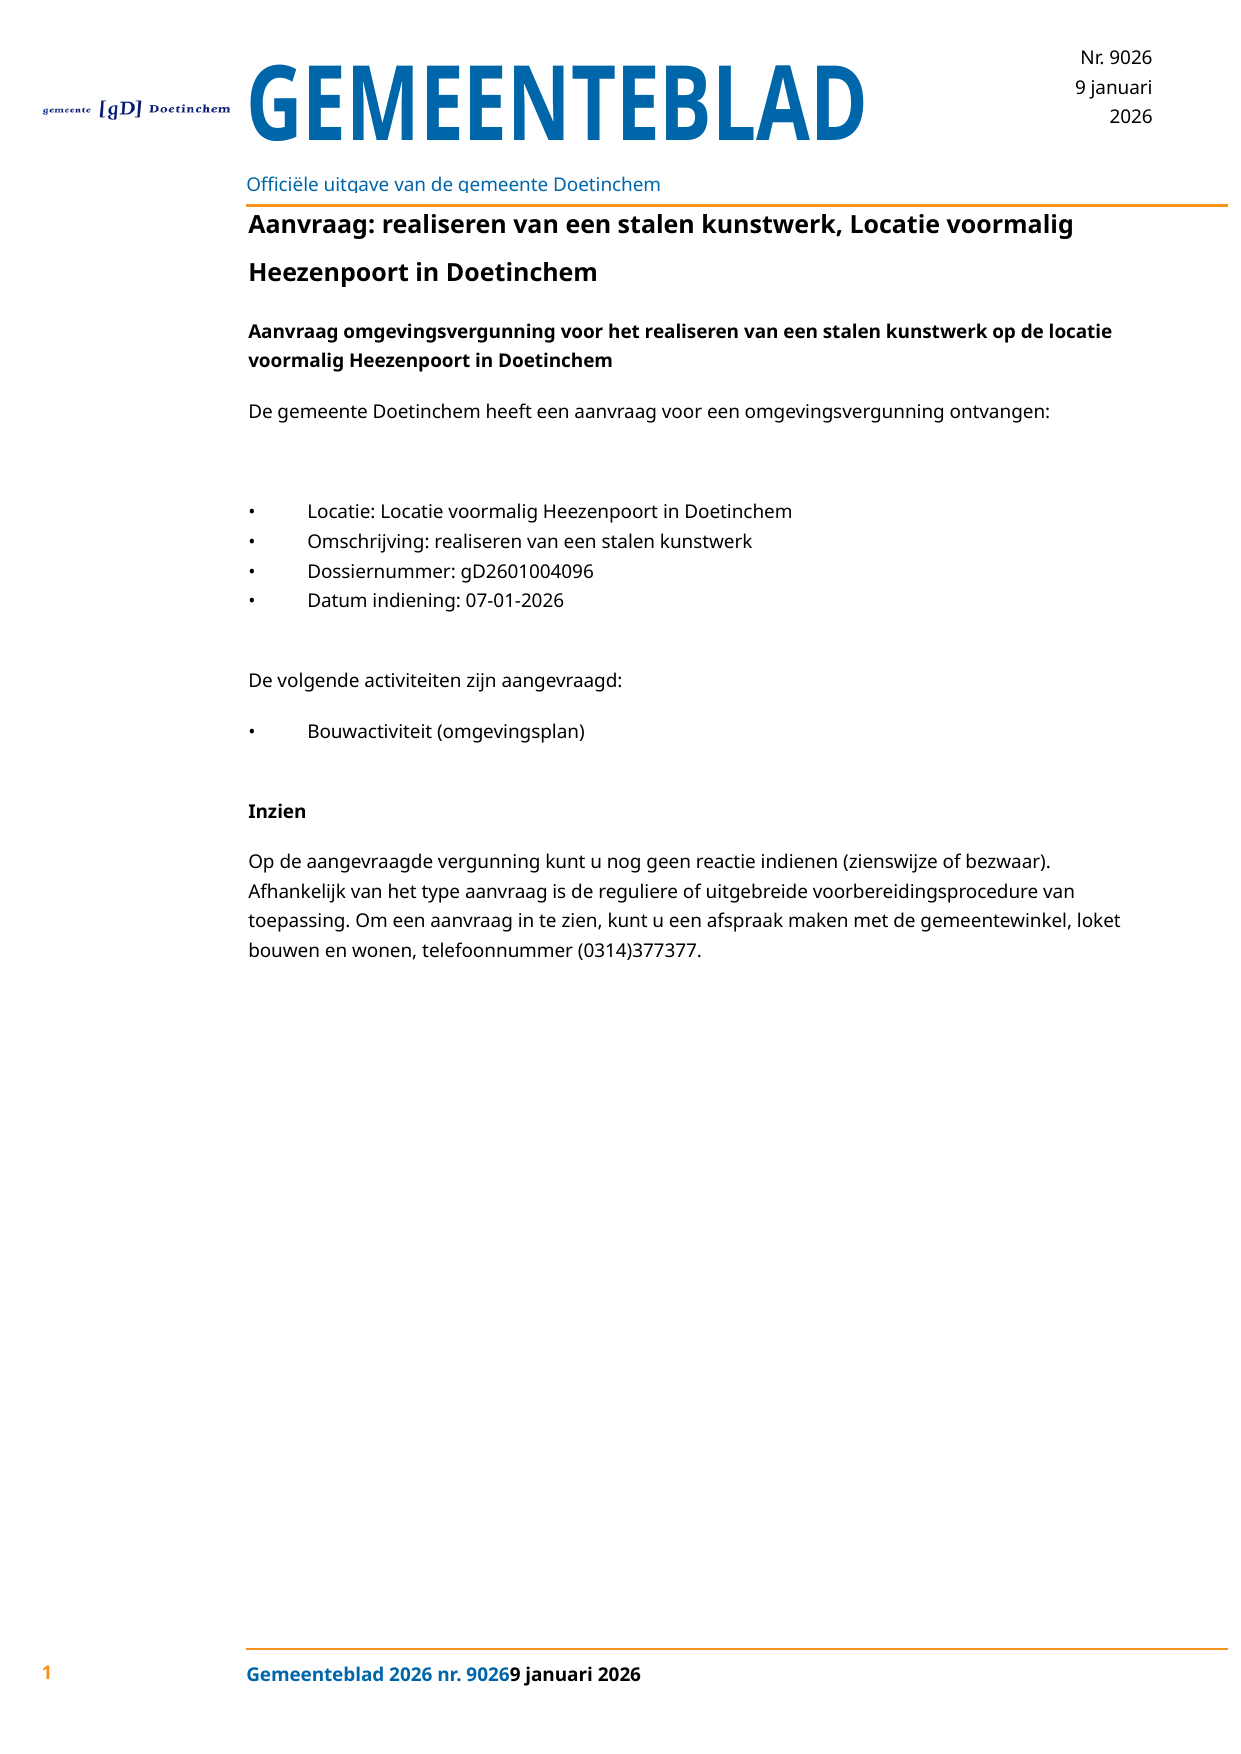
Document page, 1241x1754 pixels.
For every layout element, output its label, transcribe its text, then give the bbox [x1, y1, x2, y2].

picture [41, 47, 231, 172]
text Aanvraag: realiseren van een stalen kunstwerk, Locatie voormalig Heezenpoort in Doetinchem [248, 207, 1152, 288]
text Aanvraag omgevingsvergunning voor het realiseren van een stalen kunstwerk op de locatie voormalig Heezenpoort in Doetinchem [248, 318, 1152, 373]
list Dossiernummer: gD2601004096 [248, 558, 1152, 584]
list Omschrijving: realiseren van een stalen kunstwerk [248, 528, 1152, 554]
list Bouwactiviteit (omgevingsplan) [248, 718, 1152, 744]
list Locatie: Locatie voormalig Heezenpoort in Doetinchem [248, 499, 1152, 524]
text De gemeente Doetinchem heeft een aanvraag voor een omgevingsvergunning ontvangen: [248, 398, 1152, 424]
text De volgende activiteiten zijn aangevraagd: [248, 667, 1152, 693]
text Inzien [248, 798, 1152, 824]
text Op de aangevraagde vergunning kunt u nog geen reactie indienen (zienswijze of bezwaar). Afhankelijk van het type aanvraag is de reguliere of uitgebreide voorbereidingsprocedure van toepassing. Om een aanvraag in te zien, kunt u een afspraak maken met de gemeentewinkel, loket bouwen en wonen, telefoonnummer (0314)377377. [248, 848, 1152, 963]
list Datum indiening: 07-01-2026 [248, 587, 1152, 613]
